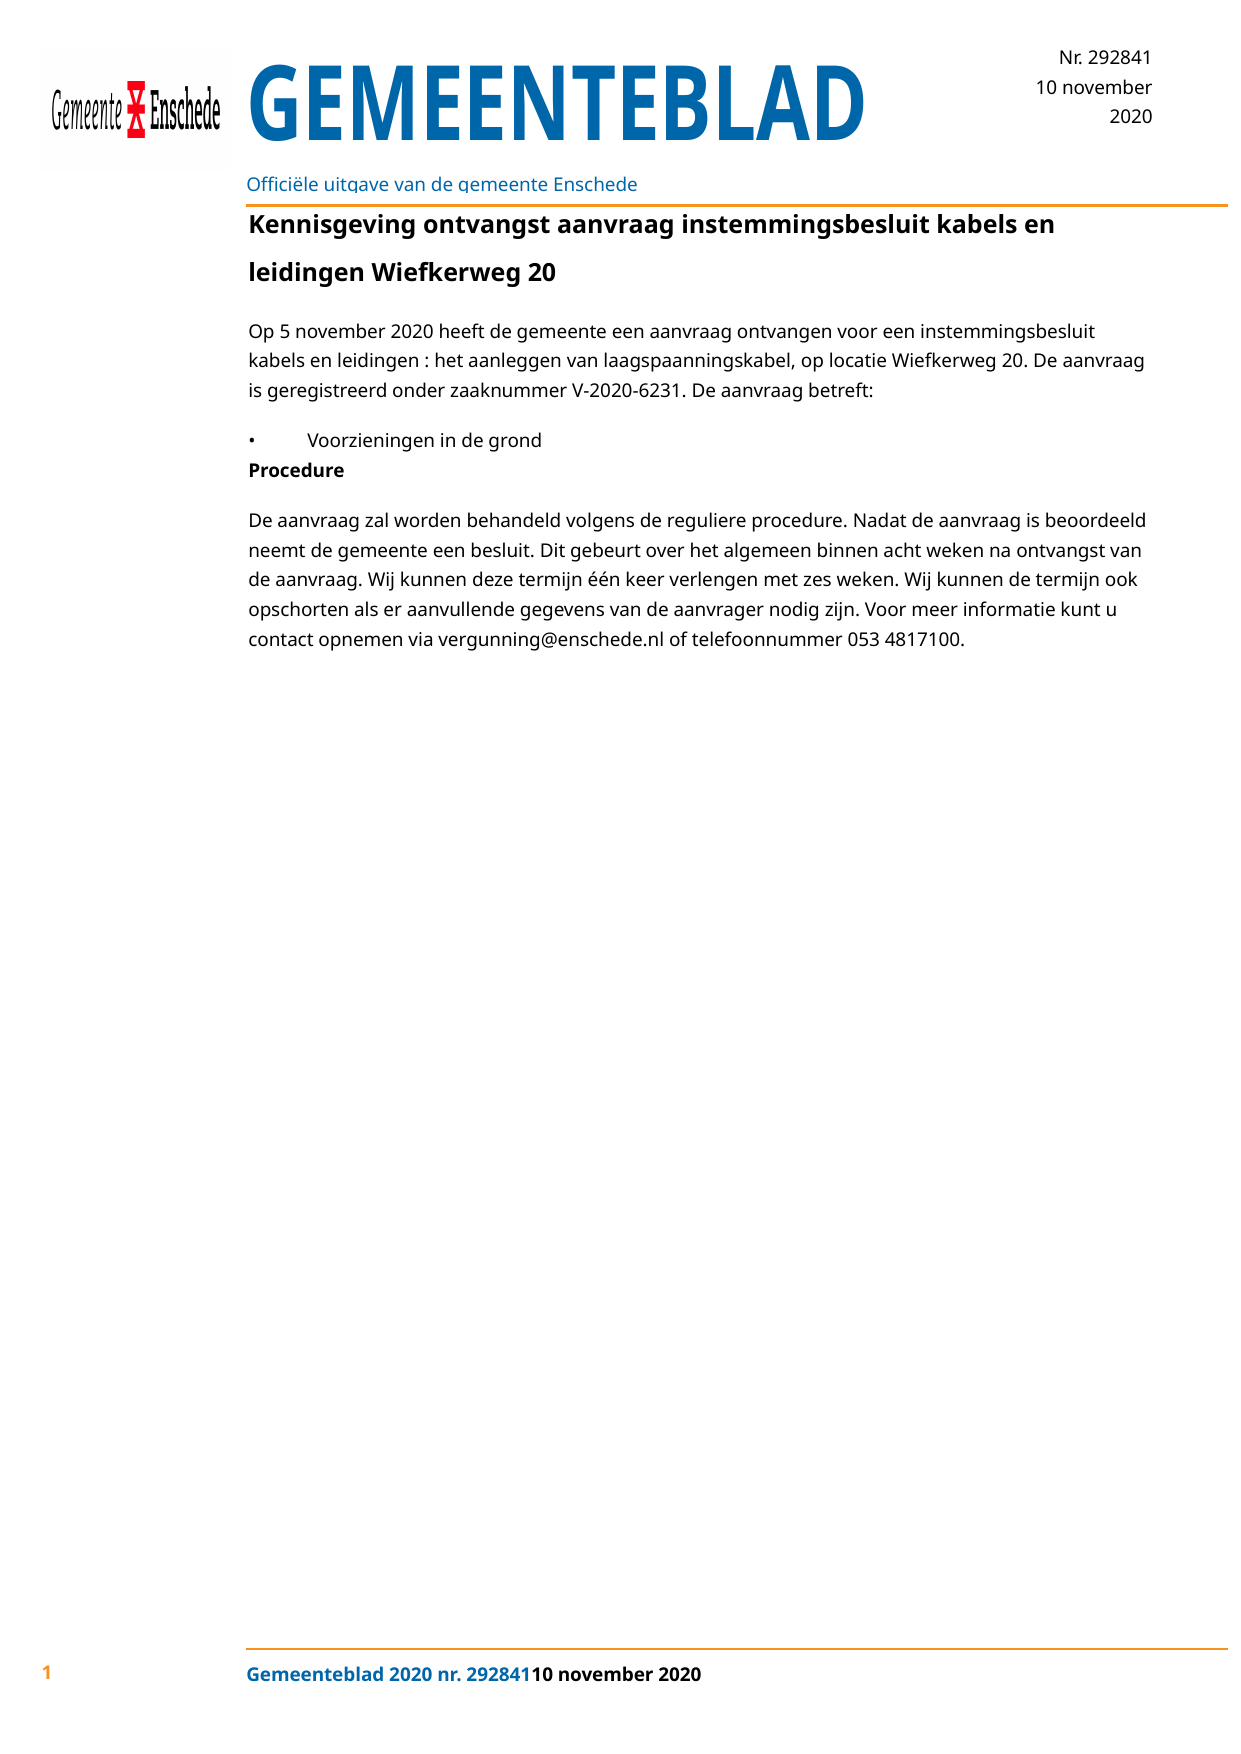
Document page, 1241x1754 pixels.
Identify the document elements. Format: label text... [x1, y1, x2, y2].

picture [41, 47, 231, 172]
text Kennisgeving ontvangst aanvraag instemmingsbesluit kabels en leidingen Wiefkerweg 20 [248, 207, 1152, 288]
text De aanvraag zal worden behandeld volgens de reguliere procedure. Nadat de aanvraag is beoordeeld neemt de gemeente een besluit. Dit gebeurt over het algemeen binnen acht weken na ontvangst van de aanvraag. Wij kunnen deze termijn één keer verlengen met zes weken. Wij kunnen de termijn ook opschorten als er aanvullende gegevens van de aanvrager nodig zijn. Voor meer informatie kunt u contact opnemen via vergunning@enschede.nl of telefoonnummer 053 4817100. [248, 507, 1152, 652]
list Voorzieningen in de grond [248, 427, 1152, 453]
text Op 5 november 2020 heeft de gemeente een aanvraag ontvangen voor een instemmingsbesluit kabels en leidingen : het aanleggen van laagspaanningskabel, op locatie Wiefkerweg 20. De aanvraag is geregistreerd onder zaaknummer V-2020-6231. De aanvraag betreft: [248, 318, 1152, 403]
text Procedure [248, 457, 1152, 483]
